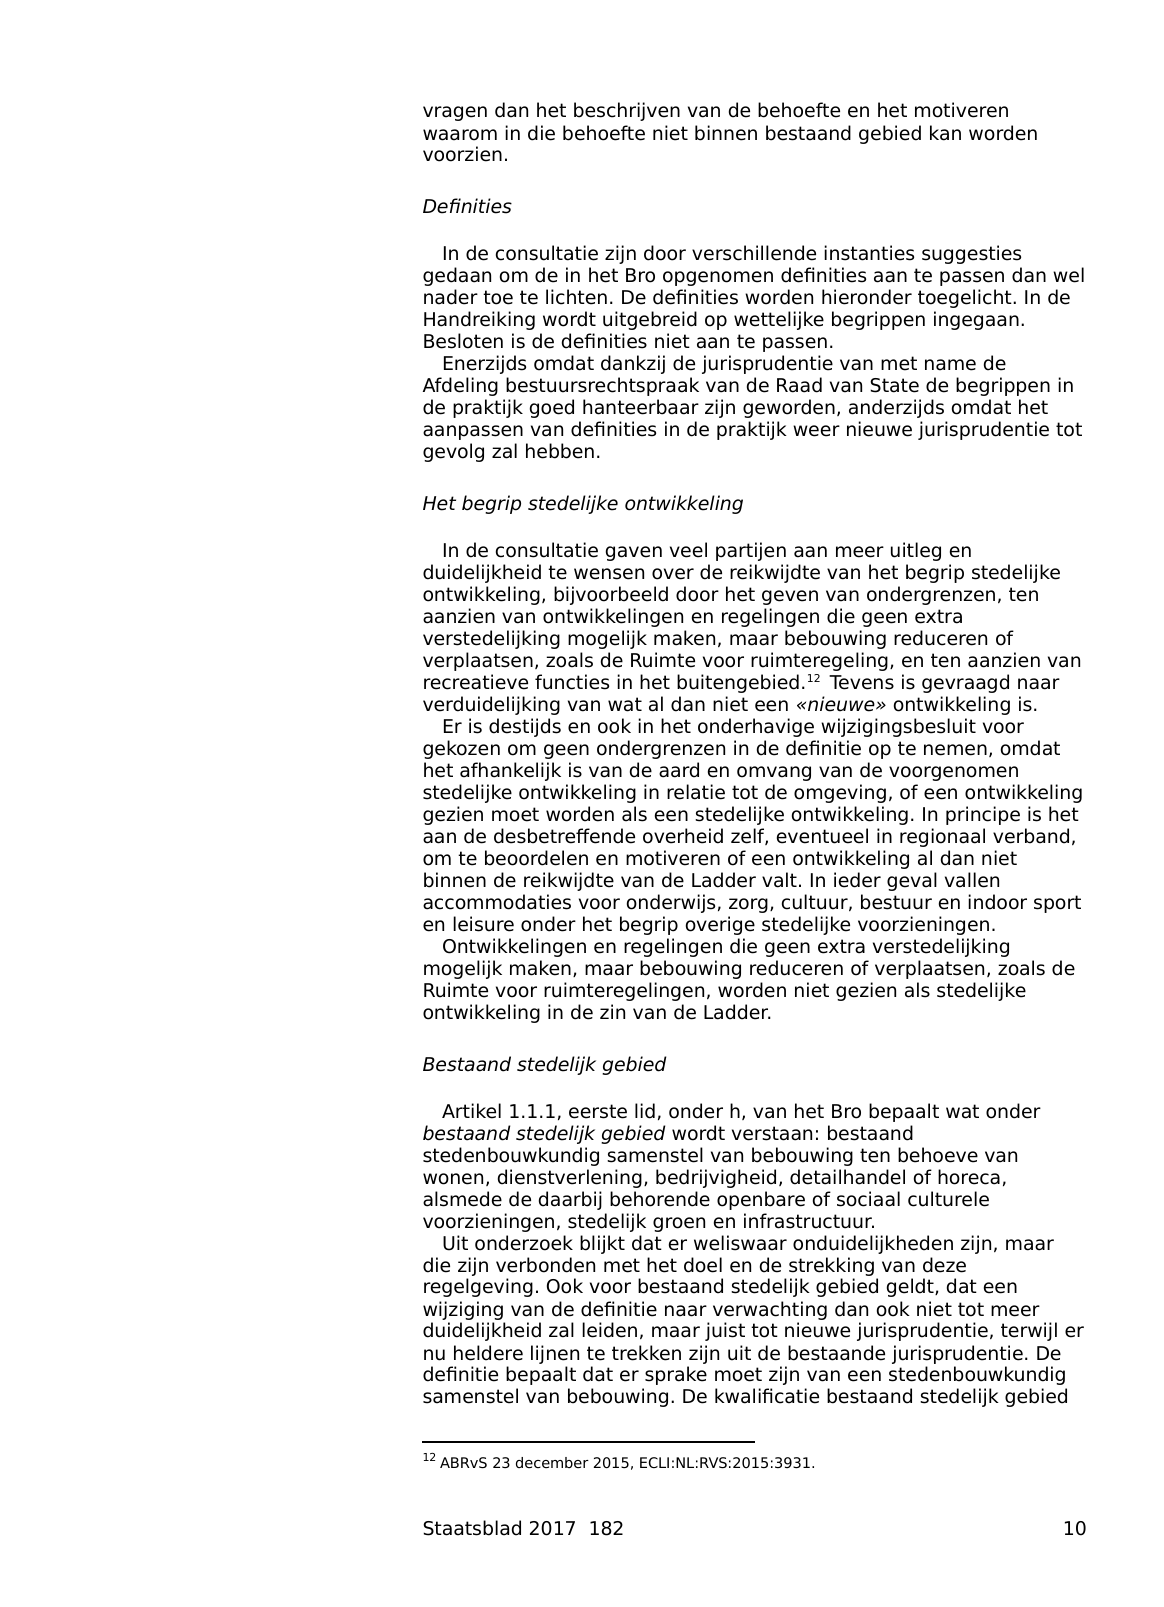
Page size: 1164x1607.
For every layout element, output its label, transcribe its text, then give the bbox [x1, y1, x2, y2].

text vragen dan het beschrijven van de behoefte en het motiveren waarom in die behoefte niet binnen bestaand gebied kan worden voorzien. [422, 100, 1087, 166]
text Er is destijds en ook in het onderhavige wijzigingsbesluit voor gekozen om geen ondergrenzen in de definitie op te nemen, omdat het afhankelijk is van de aard en omvang van de voorgenomen stedelijke ontwikkeling in relatie tot de omgeving, of een ontwikkeling gezien moet worden als een stedelijke ontwikkeling. In principe is het aan de desbetreffende overheid zelf, eventueel in regionaal verband, om te beoordelen en motiveren of een ontwikkeling al dan niet binnen de reikwijdte van de Ladder valt. In ieder geval vallen accommodaties voor onderwijs, zorg, cultuur, bestuur en indoor sport en leisure onder het begrip overige stedelijke voorzieningen. [422, 716, 1087, 936]
subtitle Bestaand stedelijk gebied [422, 1054, 1087, 1076]
subtitle Definities [422, 196, 1087, 218]
text ABRvS 23 december 2015, ECLI:NL:RVS:2015:3931. [422, 1451, 1087, 1473]
text Enerzijds omdat dankzij de jurisprudentie van met name de Afdeling bestuursrechtspraak van de Raad van State de begrippen in de praktijk goed hanteerbaar zijn geworden, anderzijds omdat het aanpassen van definities in de praktijk weer nieuwe jurisprudentie tot gevolg zal hebben. [422, 353, 1087, 463]
text In de consultatie gaven veel partijen aan meer uitleg en duidelijkheid te wensen over de reikwijdte van het begrip stedelijke ontwikkeling, bijvoorbeeld door het geven van ondergrenzen, ten aanzien van ontwikkelingen en regelingen die geen extra verstedelijking mogelijk maken, maar bebouwing reduceren of verplaatsen, zoals de Ruimte voor ruimteregeling, en ten aanzien van recreatieve functies in het buitengebied. Tevens is gevraagd naar verduidelijking van wat al dan niet een «nieuwe» ontwikkeling is. [422, 540, 1087, 716]
text Ontwikkelingen en regelingen die geen extra verstedelijking mogelijk maken, maar bebouwing reduceren of verplaatsen, zoals de Ruimte voor ruimteregelingen, worden niet gezien als stedelijke ontwikkeling in de zin van de Ladder. [422, 936, 1087, 1024]
text In de consultatie zijn door verschillende instanties suggesties gedaan om de in het Bro opgenomen definities aan te passen dan wel nader toe te lichten. De definities worden hieronder toegelicht. In de Handreiking wordt uitgebreid op wettelijke begrippen ingegaan. Besloten is de definities niet aan te passen. [422, 243, 1087, 353]
text Artikel 1.1.1, eerste lid, onder h, van het Bro bepaalt wat onder bestaand stedelijk gebied wordt verstaan: bestaand stedenbouwkundig samenstel van bebouwing ten behoeve van wonen, dienstverlening, bedrijvigheid, detailhandel of horeca, alsmede de daarbij behorende openbare of sociaal culturele voorzieningen, stedelijk groen en infrastructuur. [422, 1101, 1087, 1232]
text Uit onderzoek blijkt dat er weliswaar onduidelijkheden zijn, maar die zijn verbonden met het doel en de strekking van deze regelgeving. Ook voor bestaand stedelijk gebied geldt, dat een wijziging van de definitie naar verwachting dan ook niet tot meer duidelijkheid zal leiden, maar juist tot nieuwe jurisprudentie, terwijl er nu heldere lijnen te trekken zijn uit de bestaande jurisprudentie. De definitie bepaalt dat er sprake moet zijn van een stedenbouwkundig samenstel van bebouwing. De kwalificatie bestaand stedelijk gebied [422, 1232, 1087, 1408]
subtitle Het begrip stedelijke ontwikkeling [422, 493, 1087, 515]
